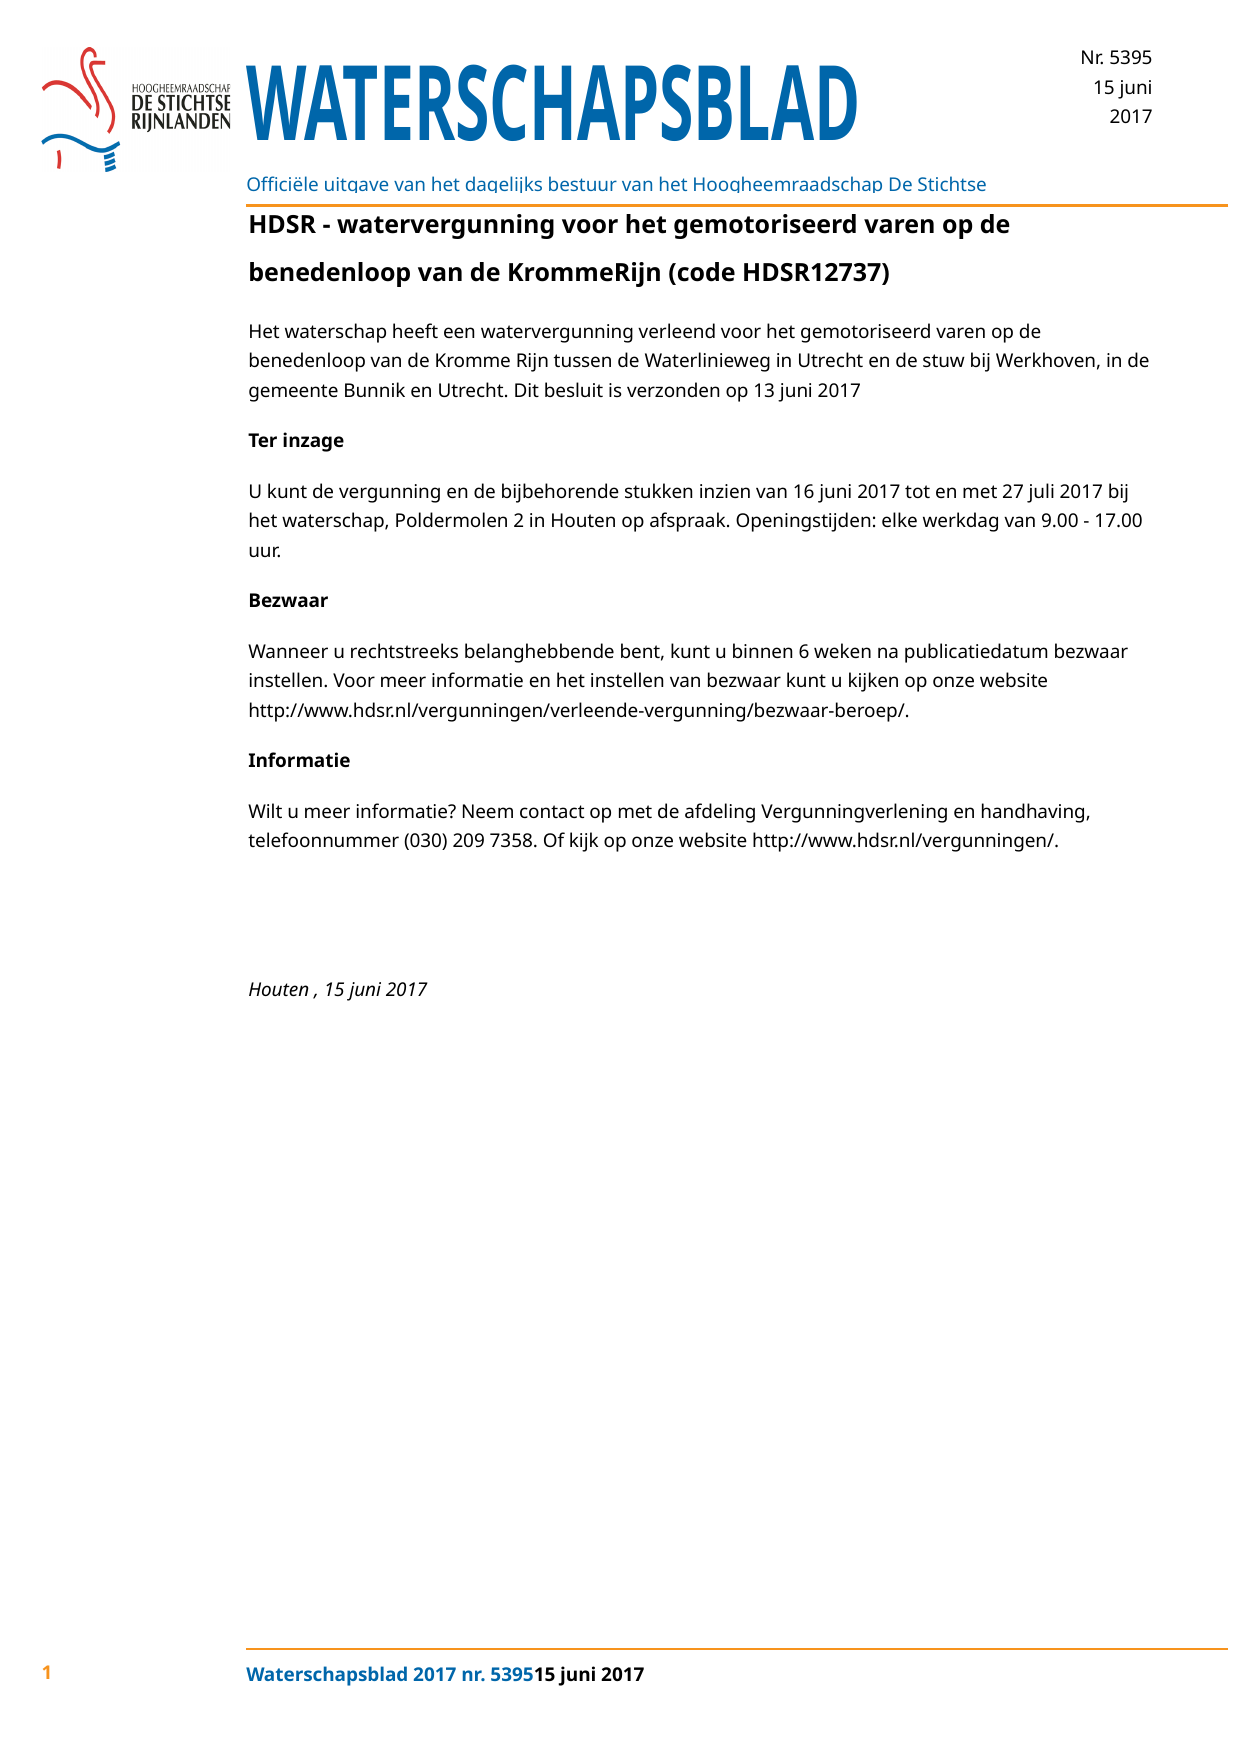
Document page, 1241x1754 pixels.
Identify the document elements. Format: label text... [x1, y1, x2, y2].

text Wilt u meer informatie? Neem contact op met de afdeling Vergunningverlening en handhaving, telefoonnummer (030) 209 7358. Of kijk op onze website http://www.hdsr.nl/vergunningen/. [248, 798, 1152, 853]
text U kunt de vergunning en de bijbehorende stukken inzien van 16 juni 2017 tot en met 27 juli 2017 bij het waterschap, Poldermolen 2 in Houten op afspraak. Openingstijden: elke werkdag van 9.00 - 17.00 uur. [248, 478, 1152, 563]
text Ter inzage [248, 427, 1152, 453]
picture [41, 47, 231, 172]
text Bezwaar [248, 587, 1152, 613]
text Houten , 15 juni 2017 [248, 976, 1152, 1002]
text Wanneer u rechtstreeks belanghebbende bent, kunt u binnen 6 weken na publicatiedatum bezwaar instellen. Voor meer informatie en het instellen van bezwaar kunt u kijken op onze website http://www.hdsr.nl/vergunningen/verleende-vergunning/bezwaar-beroep/. [248, 638, 1152, 723]
text Informatie [248, 747, 1152, 773]
text Het waterschap heeft een watervergunning verleend voor het gemotoriseerd varen op de benedenloop van de Kromme Rijn tussen de Waterlinieweg in Utrecht en de stuw bij Werkhoven, in de gemeente Bunnik en Utrecht. Dit besluit is verzonden op 13 juni 2017 [248, 318, 1152, 403]
text HDSR - watervergunning voor het gemotoriseerd varen op de benedenloop van de KrommeRijn (code HDSR12737) [248, 207, 1152, 288]
